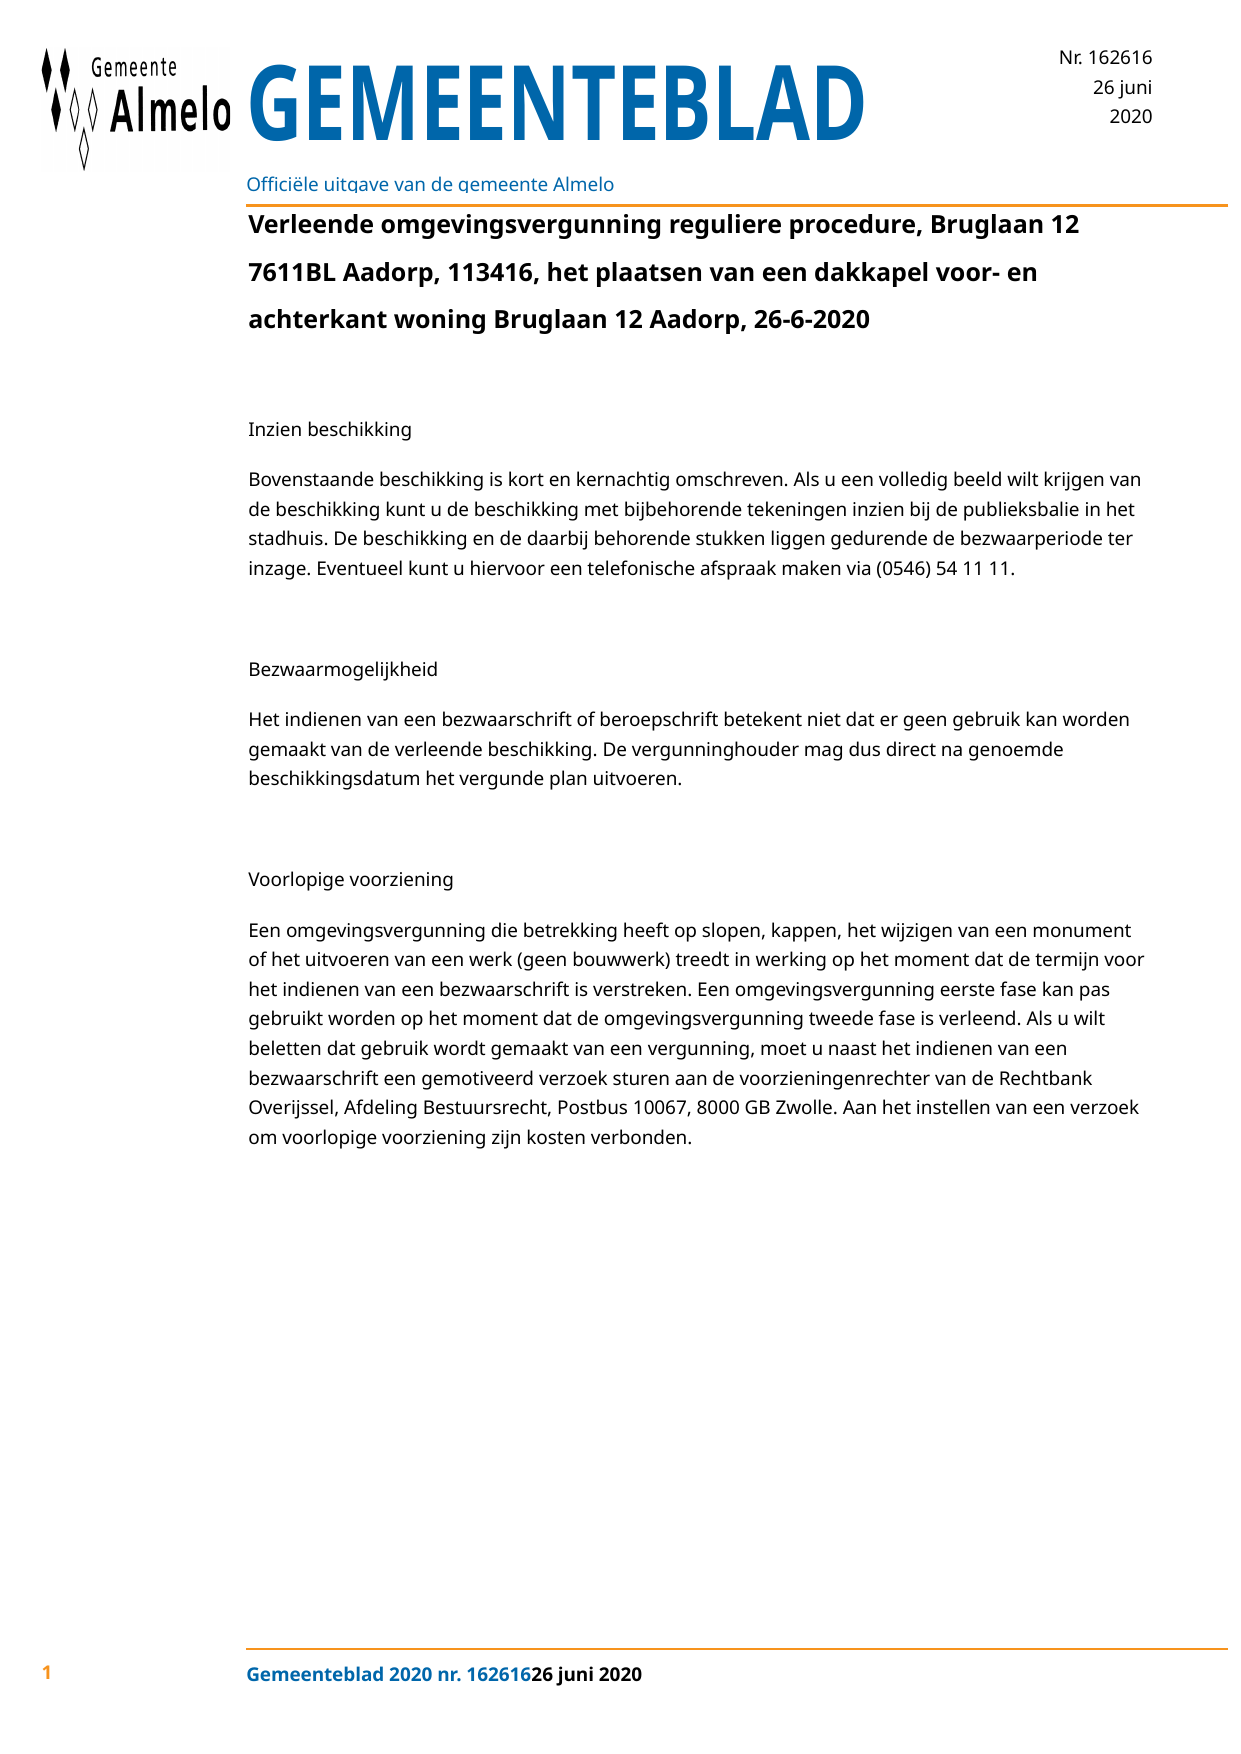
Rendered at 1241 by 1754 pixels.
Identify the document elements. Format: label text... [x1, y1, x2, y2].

text Bovenstaande beschikking is kort en kernachtig omschreven. Als u een volledig beeld wilt krijgen van de beschikking kunt u de beschikking met bijbehorende tekeningen inzien bij de publieksbalie in het stadhuis. De beschikking en de daarbij behorende stukken liggen gedurende de bezwaarperiode ter inzage. Eventueel kunt u hiervoor een telefonische afspraak maken via (0546) 54 11 11. [248, 466, 1152, 581]
text Bezwaarmogelijkheid [248, 656, 1152, 682]
text Verleende omgevingsvergunning reguliere procedure, Bruglaan 12 7611BL Aadorp, 113416, het plaatsen van een dakkapel voor- en achterkant woning Bruglaan 12 Aadorp, 26-6-2020 [248, 207, 1152, 336]
text Inzien beschikking [248, 416, 1152, 442]
text Het indienen van een bezwaarschrift of beroepschrift betekent niet dat er geen gebruik kan worden gemaakt van de verleende beschikking. De vergunninghouder mag dus direct na genoemde beschikkingsdatum het vergunde plan uitvoeren. [248, 706, 1152, 791]
text Voorlopige voorziening [248, 866, 1152, 892]
text Een omgevingsvergunning die betrekking heeft op slopen, kappen, het wijzigen van een monument of het uitvoeren van een werk (geen bouwwerk) treedt in werking op het moment dat de termijn voor het indienen van een bezwaarschrift is verstreken. Een omgevingsvergunning eerste fase kan pas gebruikt worden op het moment dat de omgevingsvergunning tweede fase is verleend. Als u wilt beletten dat gebruik wordt gemaakt van een vergunning, moet u naast het indienen van een bezwaarschrift een gemotiveerd verzoek sturen aan de voorzieningenrechter van de Rechtbank Overijssel, Afdeling Bestuursrecht, Postbus 10067, 8000 GB Zwolle. Aan het instellen van een verzoek om voorlopige voorziening zijn kosten verbonden. [248, 917, 1152, 1149]
picture [41, 47, 231, 172]
